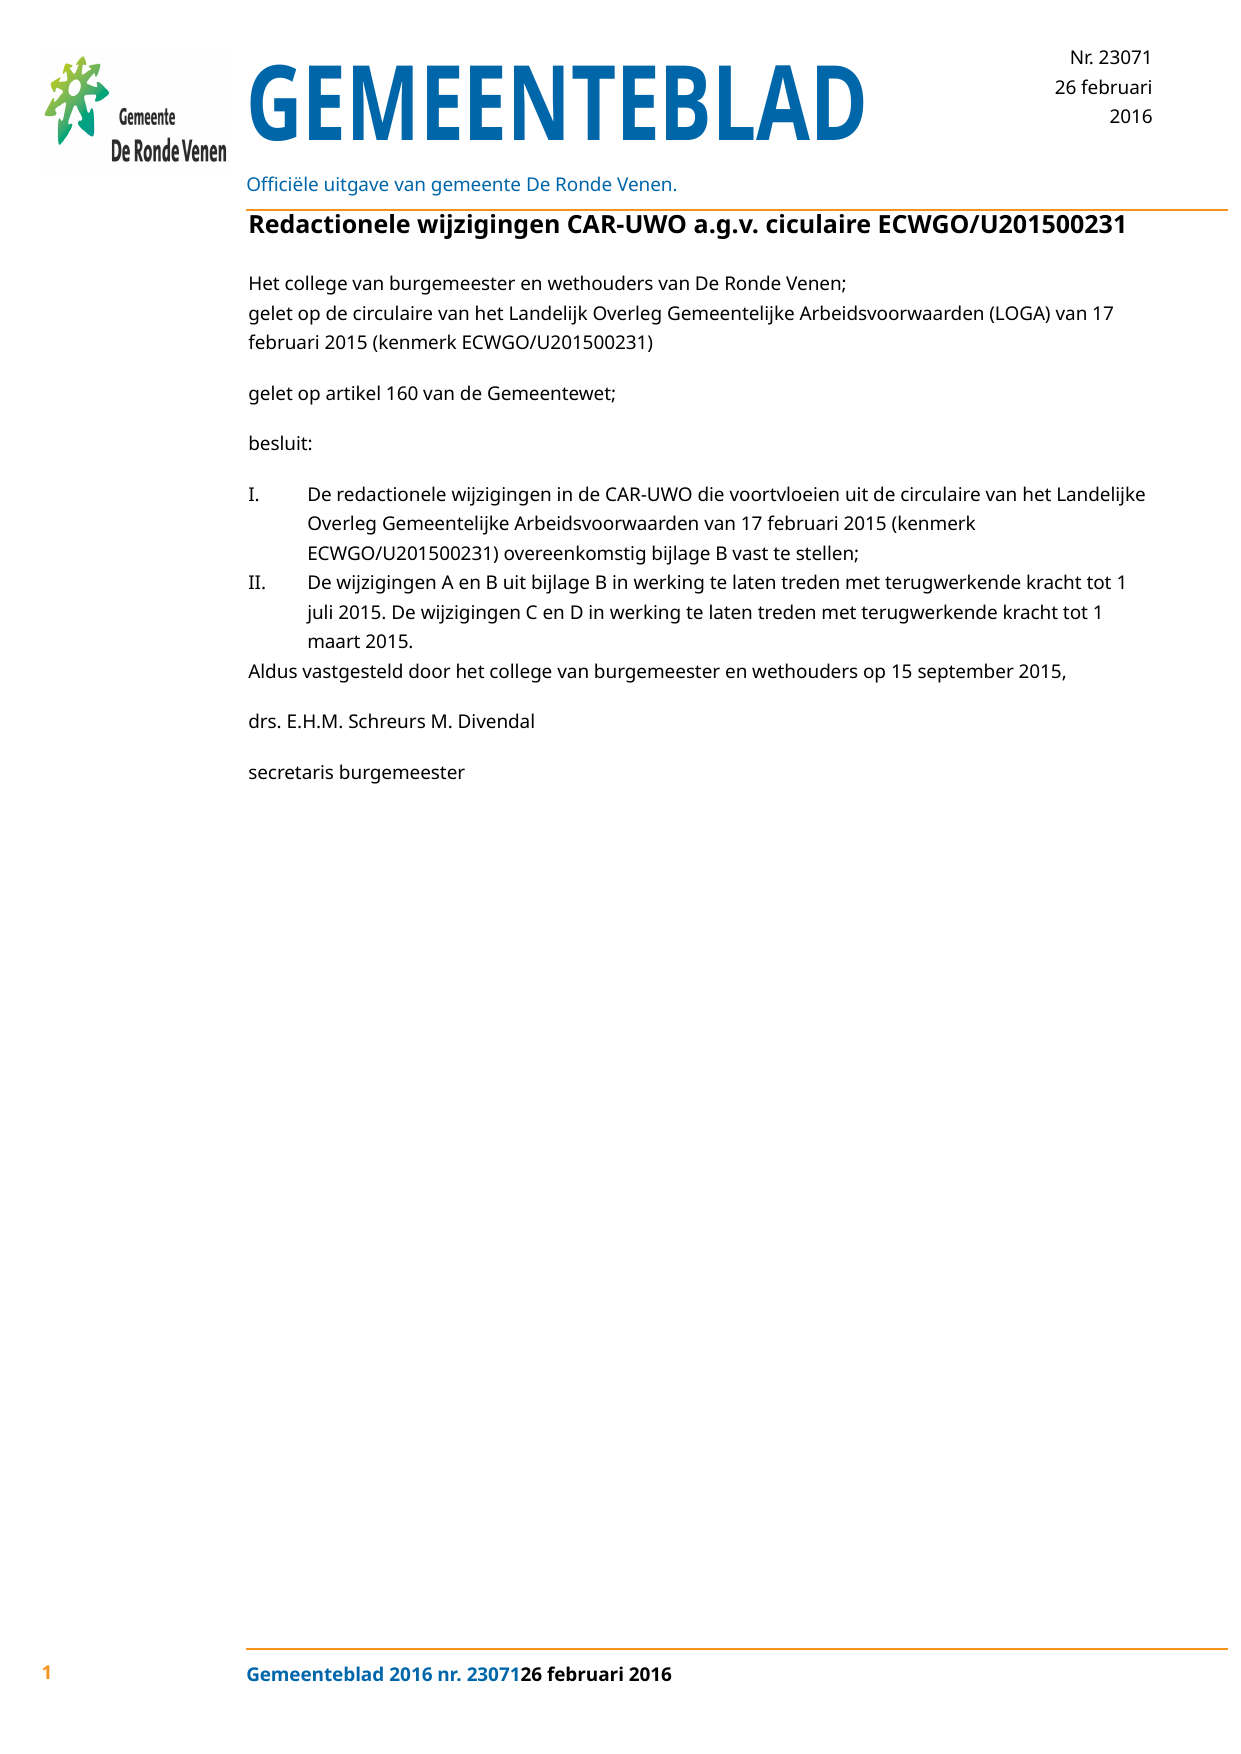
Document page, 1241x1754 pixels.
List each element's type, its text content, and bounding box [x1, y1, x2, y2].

text secretaris burgemeester [248, 759, 1152, 785]
text Aldus vastgesteld door het college van burgemeester en wethouders op 15 september 2015, [248, 658, 1152, 684]
picture [41, 47, 231, 172]
text drs. E.H.M. Schreurs M. Divendal [248, 709, 1152, 734]
text Redactionele wijzigingen CAR-UWO a.g.v. ciculaire ECWGO/U201500231 [248, 211, 1152, 241]
text gelet op de circulaire van het Landelijk Overleg Gemeentelijke Arbeidsvoorwaarden (LOGA) van 17 februari 2015 (kenmerk ECWGO/U201500231) [248, 300, 1152, 355]
list De redactionele wijzigingen in de CAR-UWO die voortvloeien uit de circulaire van het Landelijke Overleg Gemeentelijke Arbeidsvoorwaarden van 17 februari 2015 (kenmerk ECWGO/U201500231) overeenkomstig bijlage B vast te stellen; [248, 481, 1152, 566]
text Het college van burgemeester en wethouders van De Ronde Venen; [248, 270, 1152, 296]
list De wijzigingen A en B uit bijlage B in werking te laten treden met terugwerkende kracht tot 1 juli 2015. De wijzigingen C en D in werking te laten treden met terugwerkende kracht tot 1 maart 2015. [248, 569, 1152, 654]
text besluit: [248, 430, 1152, 456]
text gelet op artikel 160 van de Gemeentewet; [248, 380, 1152, 406]
